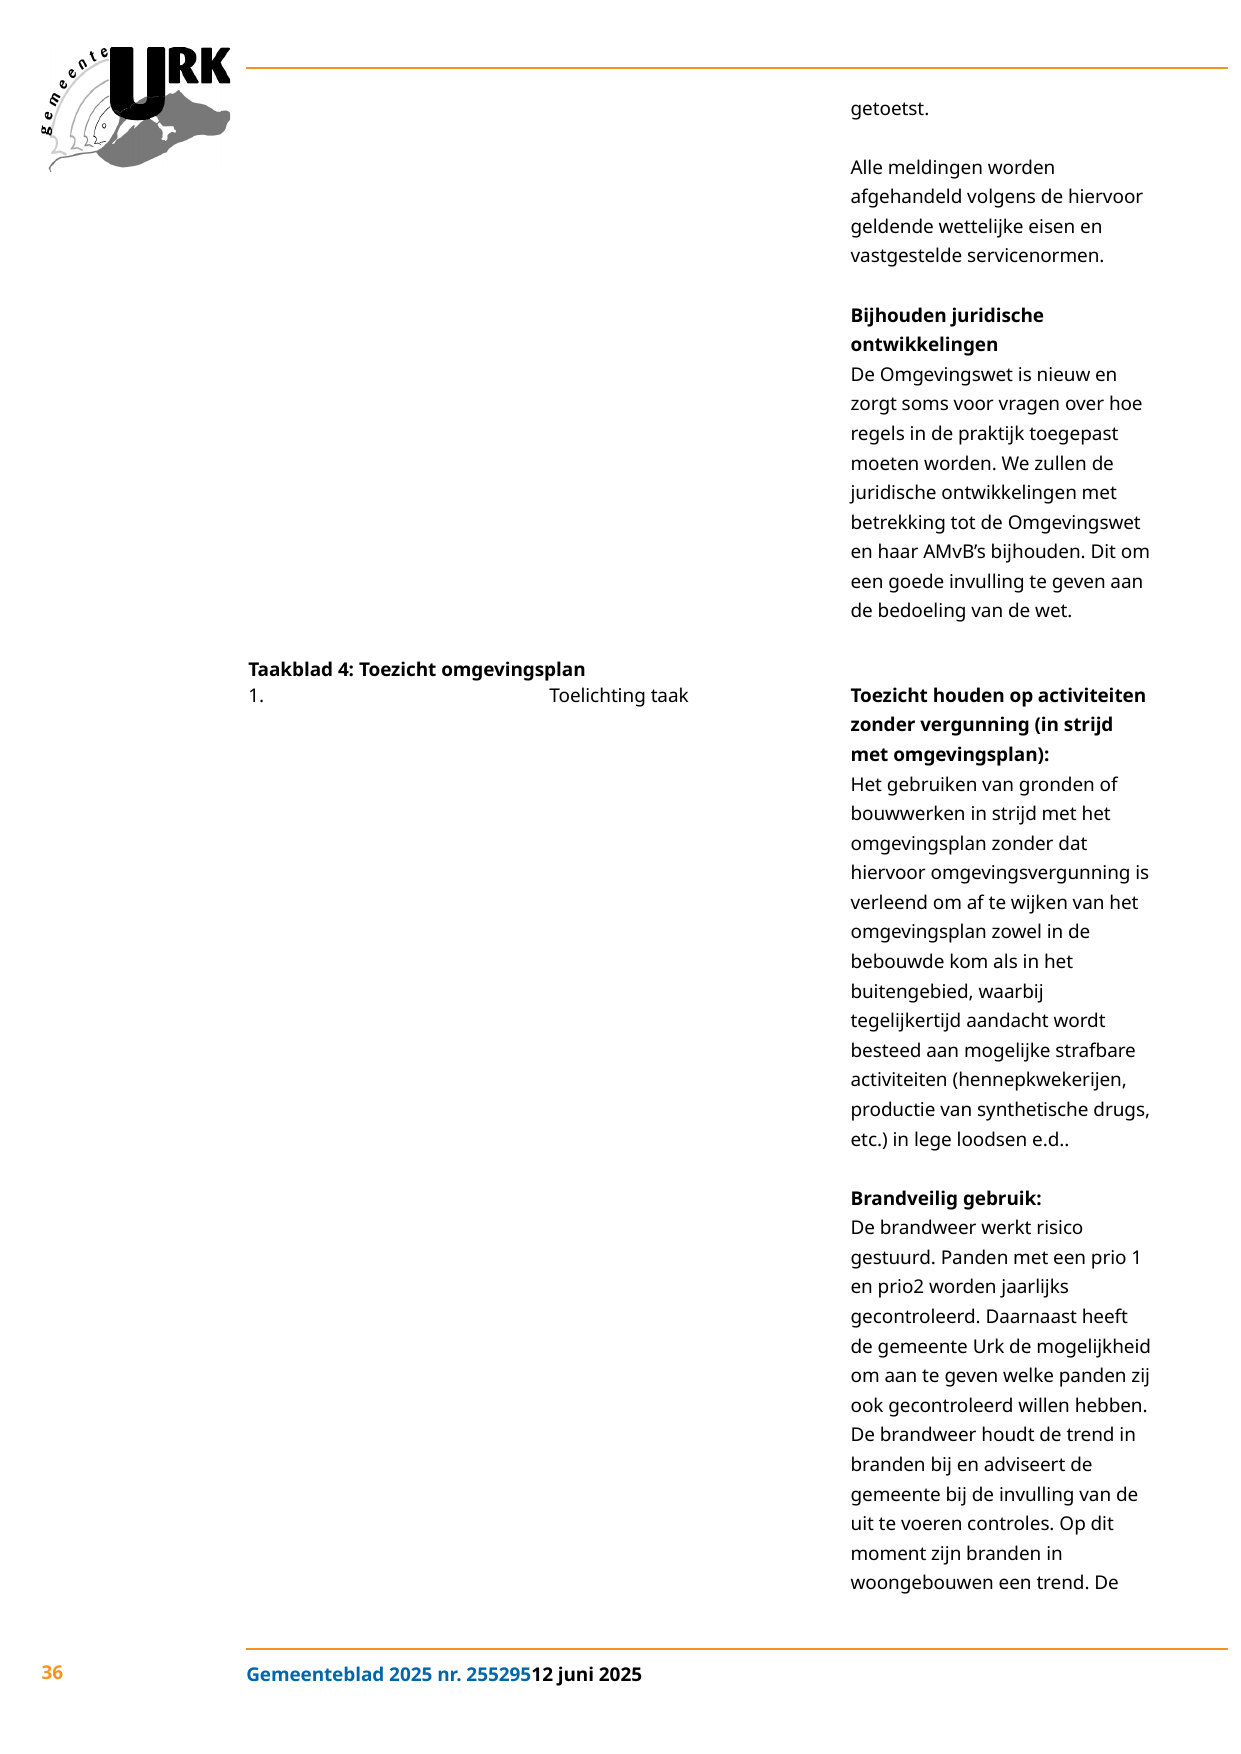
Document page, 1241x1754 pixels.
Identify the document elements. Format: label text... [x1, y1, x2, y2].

table_cell [248, 95, 549, 623]
table_cell getoetst. Alle meldingen worden afgehandeld volgens de hiervoor geldende wettelijke eisen en vastgestelde servicenormen. Bijhouden juridische ontwikkelingen De Omgevingswet is nieuw en zorgt soms voor vragen over hoe regels in de praktijk toegepast moeten worden. We zullen de juridische ontwikkelingen met betrekking tot de Omgevingswet en haar AMvB’s bijhouden. Dit om een goede invulling te geven aan de bedoeling van de wet. [850, 95, 1152, 623]
table_cell [549, 95, 850, 623]
picture [41, 47, 231, 172]
table_cell 1. [248, 682, 549, 1595]
table_header Taakblad 4: Toezicht omgevingsplan [248, 656, 1152, 682]
table_cell Toezicht houden op activiteiten zonder vergunning (in strijd met omgevingsplan): Het gebruiken van gronden of bouwwerken in strijd met het omgevingsplan zonder dat hiervoor omgevingsvergunning is verleend om af te wijken van het omgevingsplan zowel in de bebouwde kom als in het buitengebied, waarbij tegelijkertijd aandacht wordt besteed aan mogelijke strafbare activiteiten (hennepkwekerijen, productie van synthetische drugs, etc.) in lege loodsen e.d.. Brandveilig gebruik: De brandweer werkt risico gestuurd. Panden met een prio 1 en prio2 worden jaarlijks gecontroleerd. Daarnaast heeft de gemeente Urk de mogelijkheid om aan te geven welke panden zij ook gecontroleerd willen hebben. De brandweer houdt de trend in branden bij en adviseert de gemeente bij de invulling van de uit te voeren controles. Op dit moment zijn branden in woongebouwen een trend. De [850, 682, 1152, 1595]
table_cell Toelichting taak [549, 682, 850, 1595]
